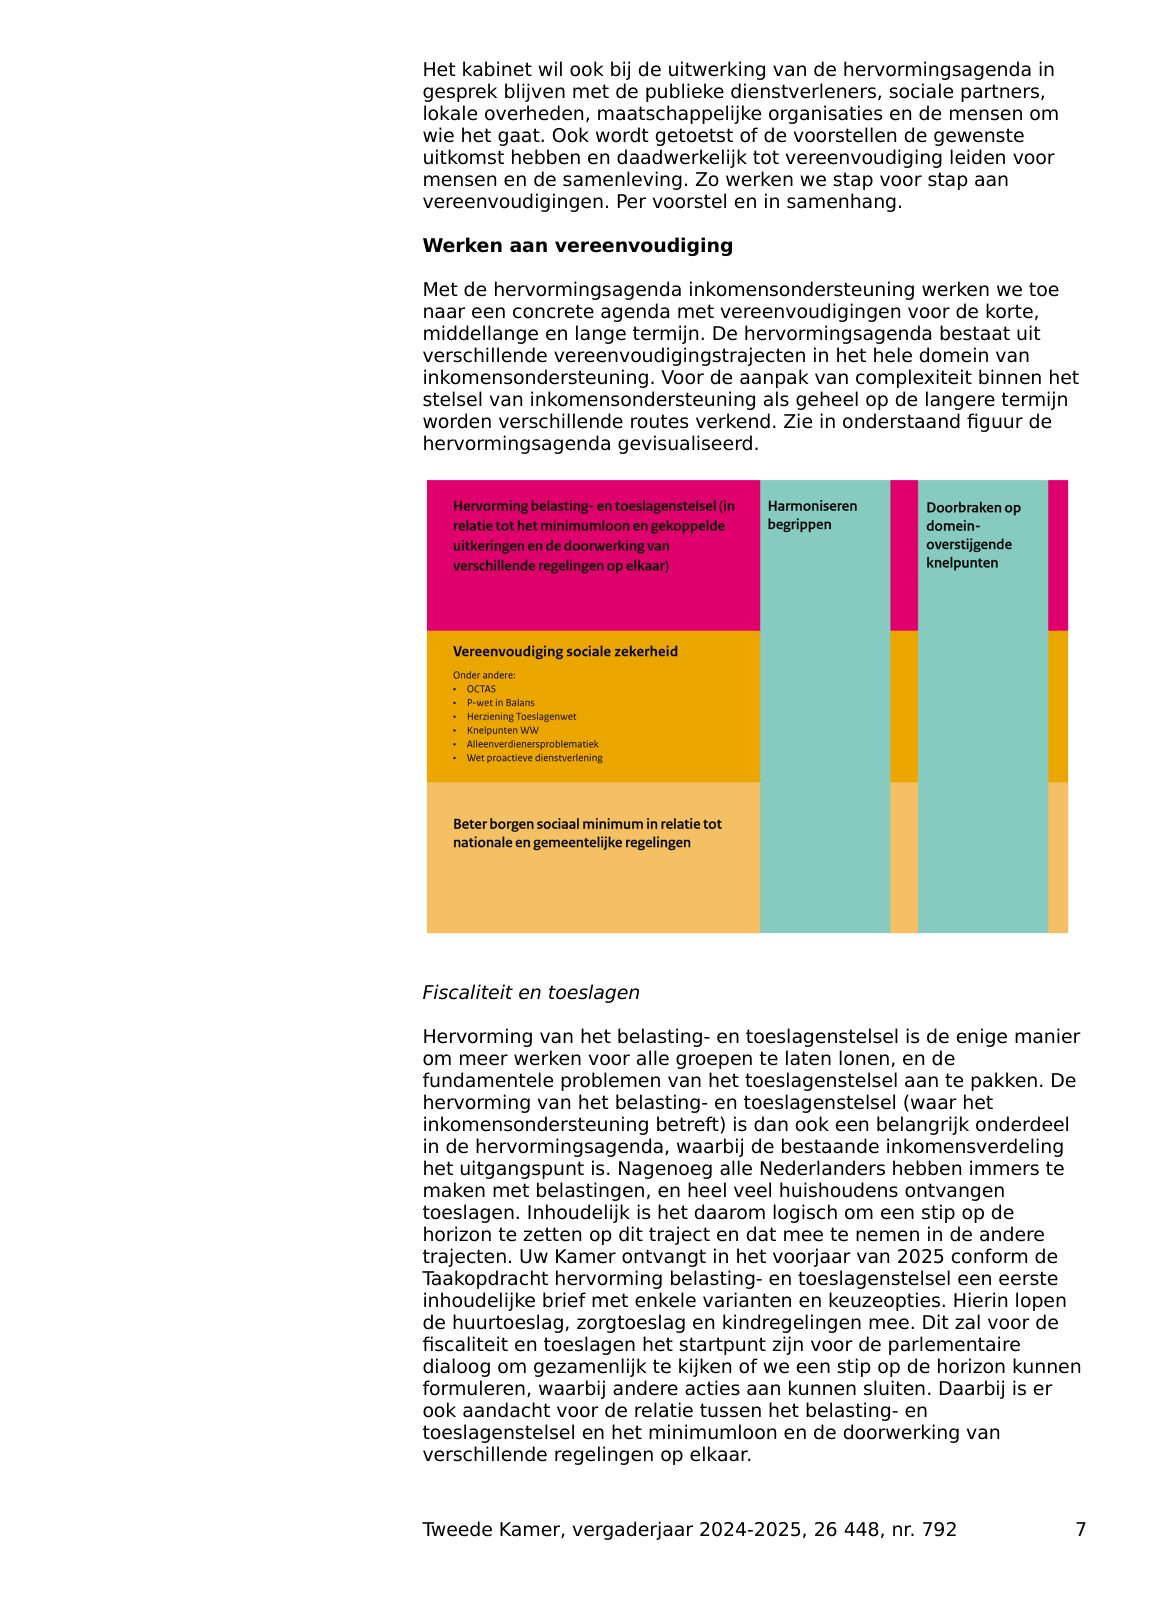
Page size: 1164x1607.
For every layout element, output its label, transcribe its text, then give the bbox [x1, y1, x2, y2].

text Hervorming van het belasting- en toeslagenstelsel is de enige manier om meer werken voor alle groepen te laten lonen, en de fundamentele problemen van het toeslagenstelsel aan te pakken. De hervorming van het belasting- en toeslagenstelsel (waar het inkomensondersteuning betreft) is dan ook een belangrijk onderdeel in de hervormingsagenda, waarbij de bestaande inkomensverdeling het uitgangspunt is. Nagenoeg alle Nederlanders hebben immers te maken met belastingen, en heel veel huishoudens ontvangen toeslagen. Inhoudelijk is het daarom logisch om een stip op de horizon te zetten op dit traject en dat mee te nemen in de andere trajecten. Uw Kamer ontvangt in het voorjaar van 2025 conform de Taakopdracht hervorming belasting- en toeslagenstelsel een eerste inhoudelijke brief met enkele varianten en keuzeopties. Hierin lopen de huurtoeslag, zorgtoeslag en kindregelingen mee. Dit zal voor de fiscaliteit en toeslagen het startpunt zijn voor de parlementaire dialoog om gezamenlijk te kijken of we een stip op de horizon kunnen formuleren, waarbij andere acties aan kunnen sluiten. Daarbij is er ook aandacht voor de relatie tussen het belasting- en toeslagenstelsel en het minimumloon en de doorwerking van verschillende regelingen op elkaar. [422, 1026, 1087, 1466]
text Met de hervormingsagenda inkomensondersteuning werken we toe naar een concrete agenda met vereenvoudigingen voor de korte, middellange en lange termijn. De hervormingsagenda bestaat uit verschillende vereenvoudigingstrajecten in het hele domein van inkomensondersteuning. Voor de aanpak van complexiteit binnen het stelsel van inkomensondersteuning als geheel op de langere termijn worden verschillende routes verkend. Zie in onderstaand figuur de hervormingsagenda gevisualiseerd. [422, 279, 1087, 455]
subtitle Werken aan vereenvoudiging [422, 235, 1087, 257]
subtitle Fiscaliteit en toeslagen [422, 982, 1087, 1004]
text Het kabinet wil ook bij de uitwerking van de hervormingsagenda in gesprek blijven met de publieke dienstverleners, sociale partners, lokale overheden, maatschappelijke organisaties en de mensen om wie het gaat. Ook wordt getoetst of de voorstellen de gewenste uitkomst hebben en daadwerkelijk tot vereenvoudiging leiden voor mensen en de samenleving. Zo werken we stap voor stap aan vereenvoudigingen. Per voorstel en in samenhang. [422, 59, 1087, 213]
picture [422, 477, 1072, 938]
